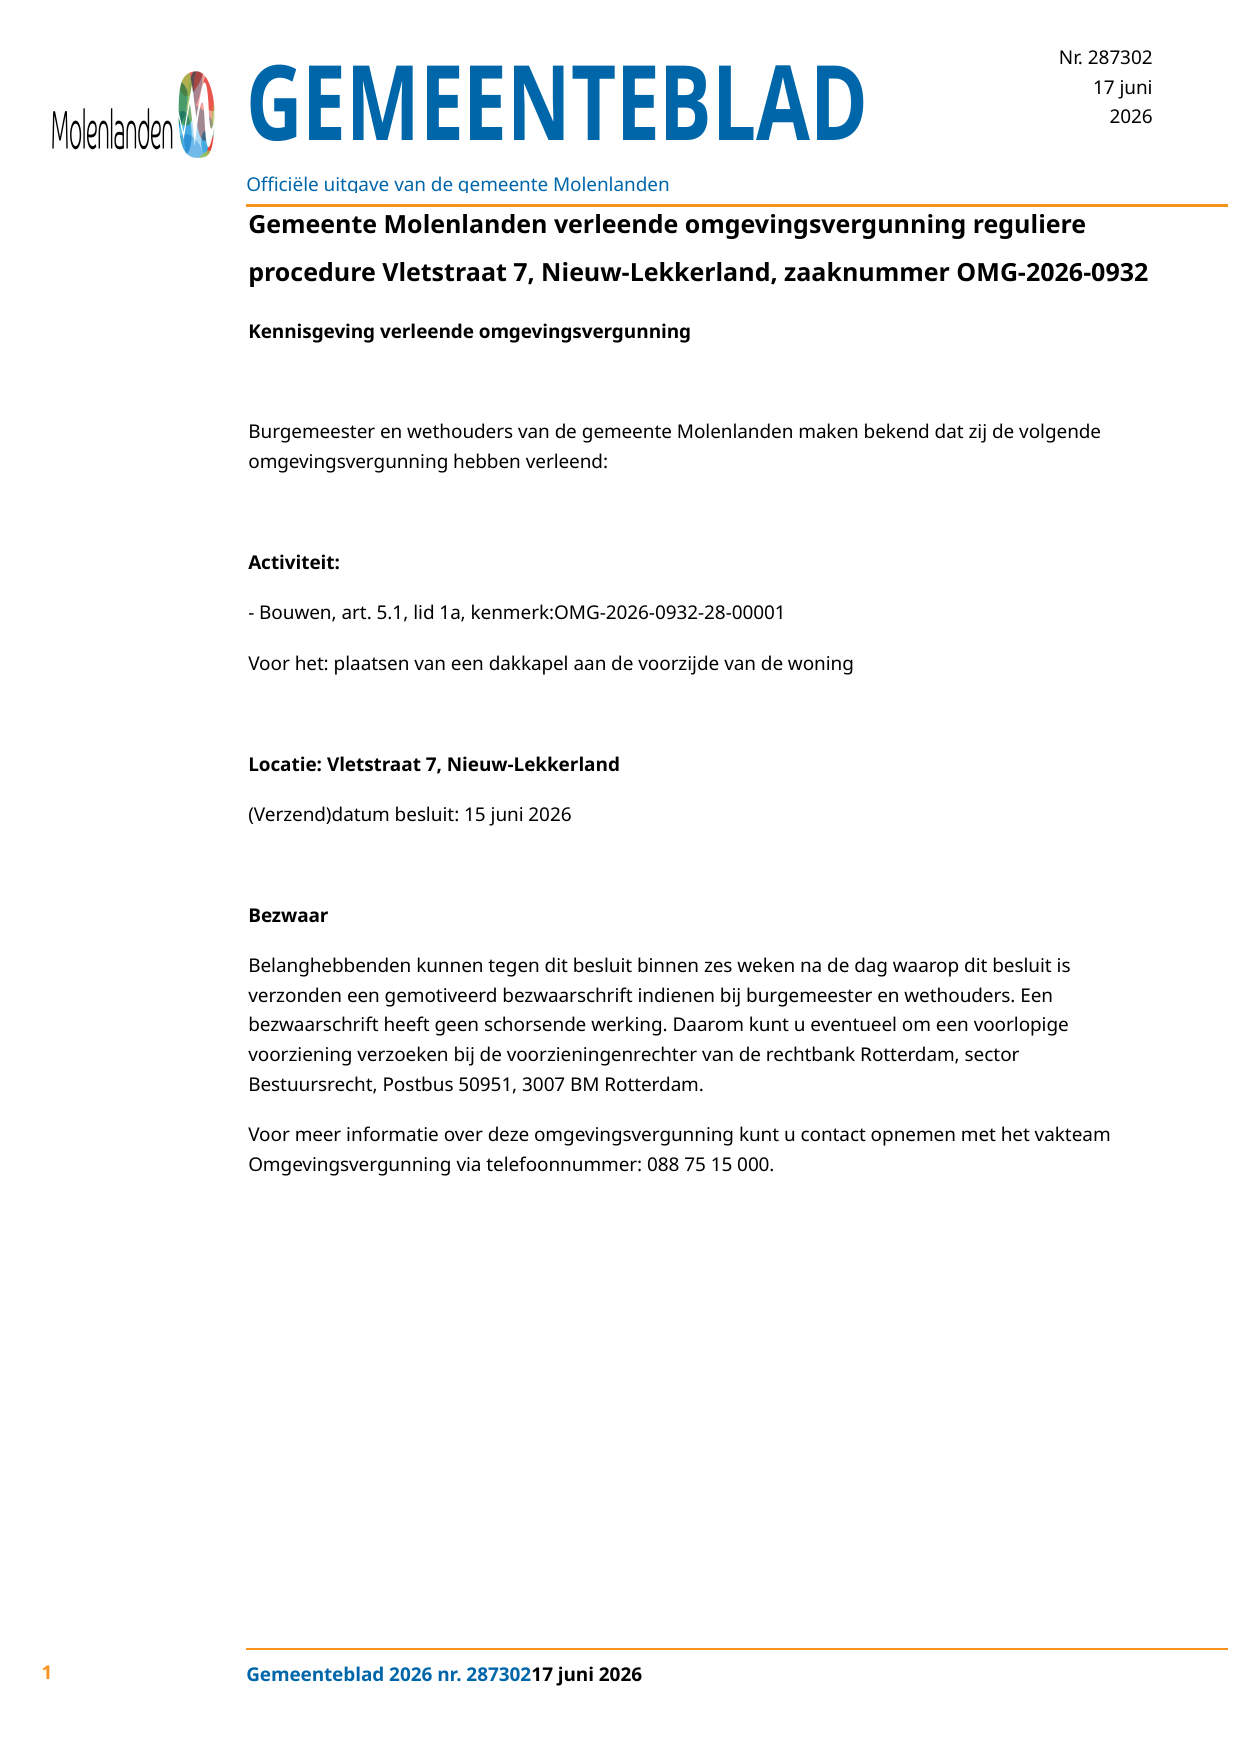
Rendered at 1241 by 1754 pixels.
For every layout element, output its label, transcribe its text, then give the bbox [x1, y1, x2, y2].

text Bezwaar [248, 902, 1152, 928]
text (Verzend)datum besluit: 15 juni 2026 [248, 801, 1152, 827]
text Activiteit: [248, 549, 1152, 575]
text Belanghebbenden kunnen tegen dit besluit binnen zes weken na de dag waarop dit besluit is verzonden een gemotiveerd bezwaarschrift indienen bij burgemeester en wethouders. Een bezwaarschrift heeft geen schorsende werking. Daarom kunt u eventueel om een voorlopige voorziening verzoeken bij de voorzieningenrechter van de rechtbank Rotterdam, sector Bestuursrecht, Postbus 50951, 3007 BM Rotterdam. [248, 952, 1152, 1097]
text Gemeente Molenlanden verleende omgevingsvergunning reguliere procedure Vletstraat 7, Nieuw-Lekkerland, zaaknummer OMG-2026-0932 [248, 207, 1152, 288]
text - Bouwen, art. 5.1, lid 1a, kenmerk:OMG-2026-0932-28-00001 [248, 599, 1152, 625]
text Locatie: Vletstraat 7, Nieuw-Lekkerland [248, 751, 1152, 777]
picture [41, 47, 231, 172]
text Kennisgeving verleende omgevingsvergunning [248, 318, 1152, 344]
text Burgemeester en wethouders van de gemeente Molenlanden maken bekend dat zij de volgende omgevingsvergunning hebben verleend: [248, 419, 1152, 474]
text Voor meer informatie over deze omgevingsvergunning kunt u contact opnemen met het vakteam Omgevingsvergunning via telefoonnummer: 088 75 15 000. [248, 1121, 1152, 1177]
text Voor het: plaatsen van een dakkapel aan de voorzijde van de woning [248, 650, 1152, 676]
